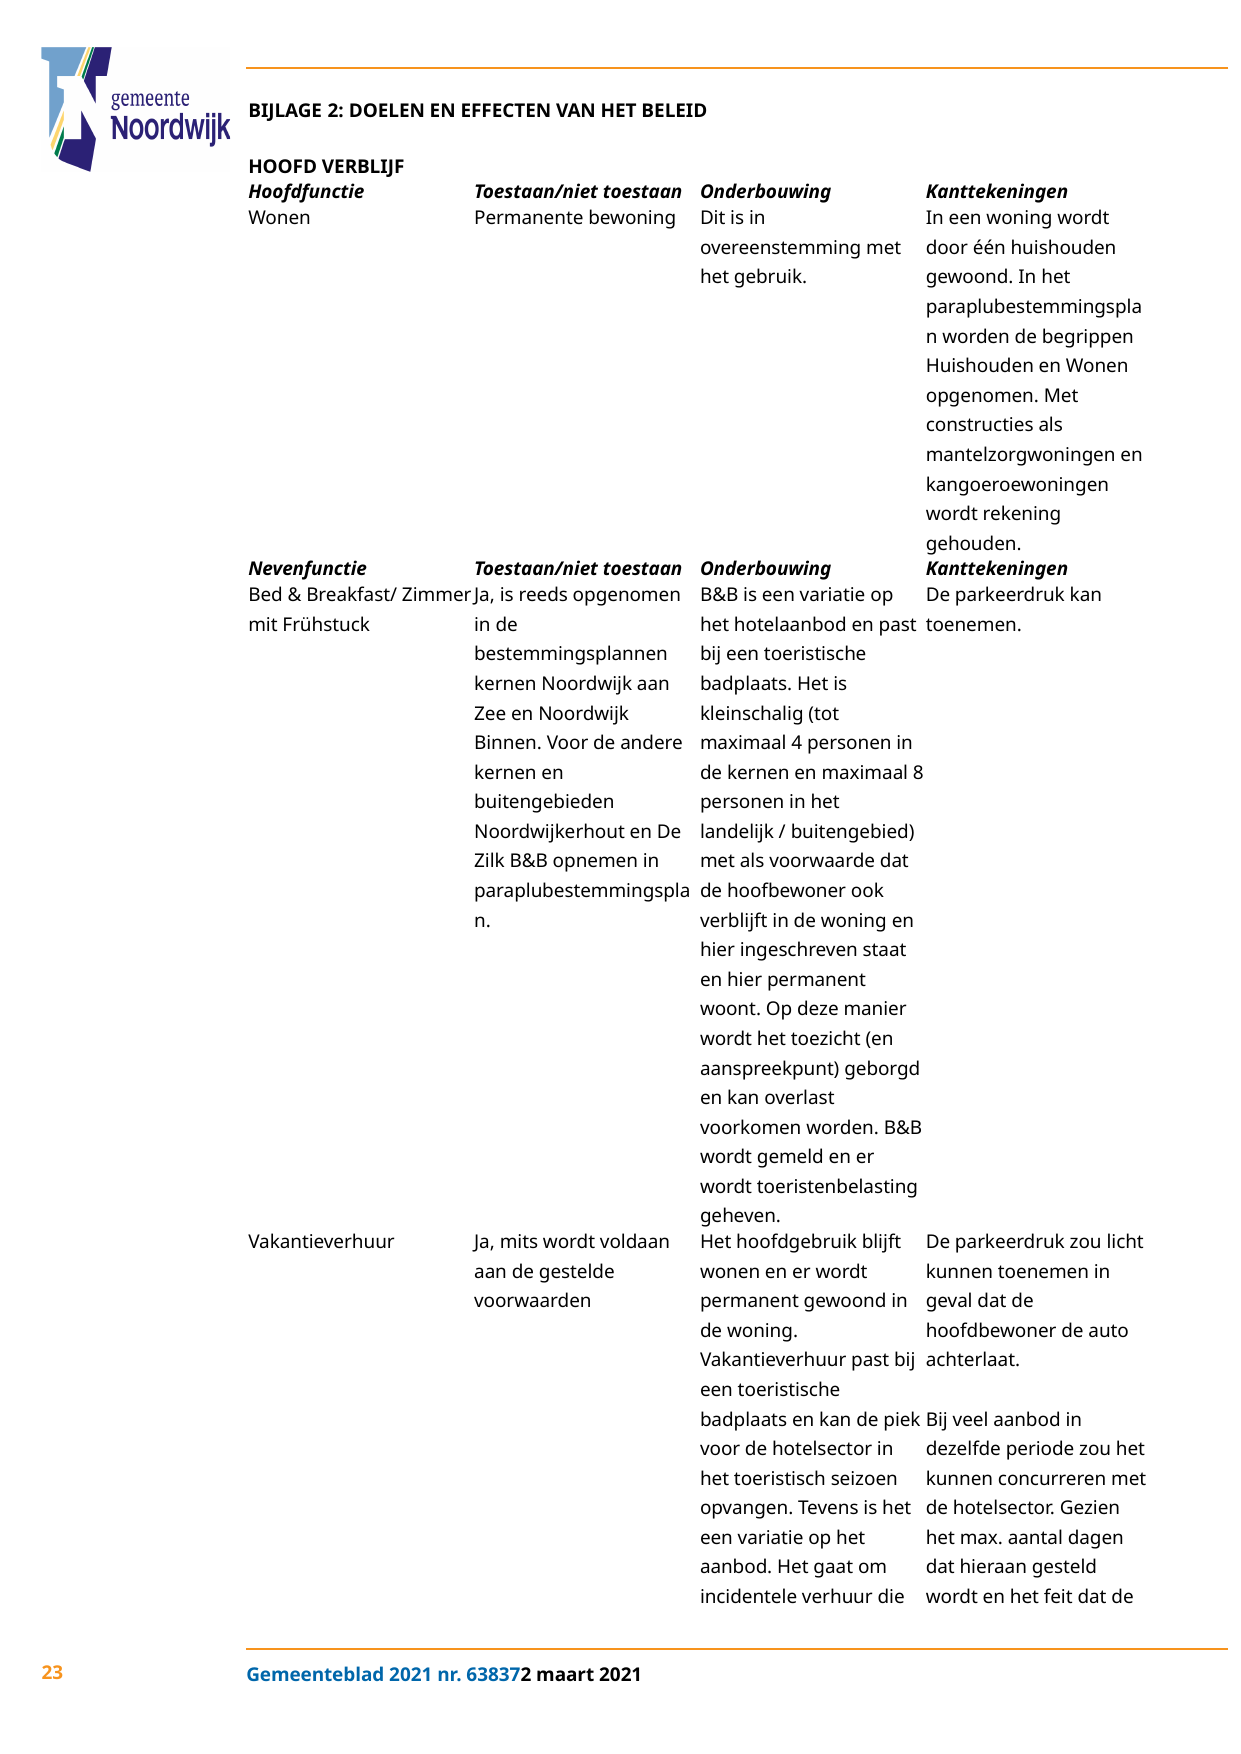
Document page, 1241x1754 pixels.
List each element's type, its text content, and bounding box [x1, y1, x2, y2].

table_cell Bed & Breakfast/ Zimmer mit Frühstuck [248, 581, 474, 1228]
table_cell De parkeerdruk zou licht kunnen toenemen in geval dat de hoofdbewoner de auto achterlaat. Bij veel aanbod in dezelfde periode zou het kunnen concurreren met de hotelsector. Gezien het max. aantal dagen dat hieraan gesteld wordt en het feit dat de [926, 1228, 1152, 1609]
table_cell Toestaan/niet toestaan [474, 556, 700, 581]
picture [41, 47, 231, 172]
table_cell Wonen [248, 205, 474, 556]
table_cell Toestaan/niet toestaan [474, 179, 700, 204]
table_cell De parkeerdruk kan toenemen. [926, 581, 1152, 1228]
table_cell Onderbouwing [700, 556, 926, 581]
table_cell Vakantieverhuur [248, 1228, 474, 1609]
table_cell Ja, mits wordt voldaan aan de gestelde voorwaarden [474, 1228, 700, 1609]
table_header HOOFD VERBLIJF [248, 153, 1152, 179]
table_cell Permanente bewoning [474, 205, 700, 556]
table_cell B&B is een variatie op het hotelaanbod en past bij een toeristische badplaats. Het is kleinschalig (tot maximaal 4 personen in de kernen en maximaal 8 personen in het landelijk / buitengebied) met als voorwaarde dat de hoofbewoner ook verblijft in de woning en hier ingeschreven staat en hier permanent woont. Op deze manier wordt het toezicht (en aanspreekpunt) geborgd en kan overlast voorkomen worden. B&B wordt gemeld en er wordt toeristenbelasting geheven. [700, 581, 926, 1228]
text BIJLAGE 2: DOELEN EN EFFECTEN VAN HET BELEID [248, 95, 1152, 123]
table_cell Ja, is reeds opgenomen in de bestemmingsplannen kernen Noordwijk aan Zee en Noordwijk Binnen. Voor de andere kernen en buitengebieden Noordwijkerhout en De Zilk B&B opnemen in paraplubestemmingsplan. [474, 581, 700, 1228]
table_cell Kanttekeningen [926, 179, 1152, 204]
table_cell Nevenfunctie [248, 556, 474, 581]
table_cell Hoofdfunctie [248, 179, 474, 204]
table_cell In een woning wordt door één huishouden gewoond. In het paraplubestemmingsplan worden de begrippen Huishouden en Wonen opgenomen. Met constructies als mantelzorgwoningen en kangoeroewoningen wordt rekening gehouden. [926, 205, 1152, 556]
table_cell Onderbouwing [700, 179, 926, 204]
table_cell Het hoofdgebruik blijft wonen en er wordt permanent gewoond in de woning. Vakantieverhuur past bij een toeristische badplaats en kan de piek voor de hotelsector in het toeristisch seizoen opvangen. Tevens is het een variatie op het aanbod. Het gaat om incidentele verhuur die [700, 1228, 926, 1609]
table_cell Kanttekeningen [926, 556, 1152, 581]
table_cell Dit is in overeenstemming met het gebruik. [700, 205, 926, 556]
